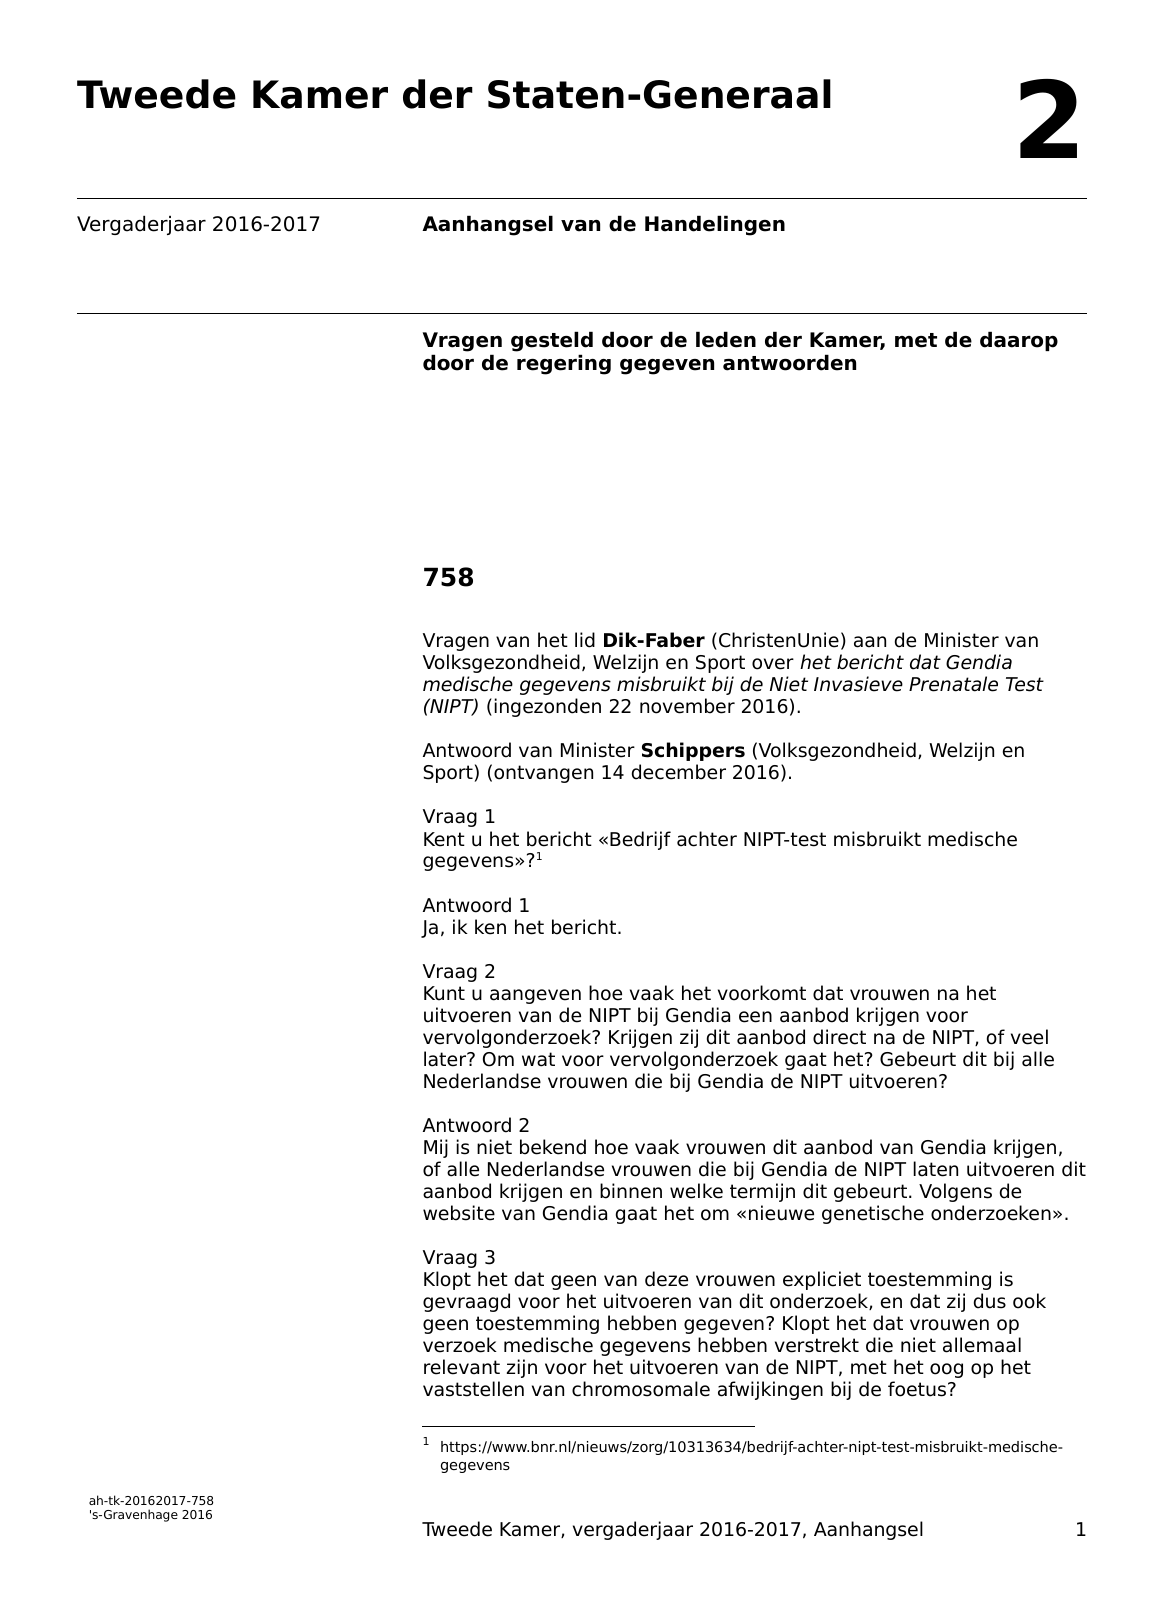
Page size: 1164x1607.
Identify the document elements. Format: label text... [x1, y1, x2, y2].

text ah-tk-20162017-758 [88, 1494, 323, 1508]
text Antwoord van Minister Schippers (Volksgezondheid, Welzijn en Sport) (ontvangen 14 december 2016). [422, 740, 1087, 784]
text Klopt het dat geen van deze vrouwen expliciet toestemming is gevraagd voor het uitvoeren van dit onderzoek, en dat zij dus ook geen toestemming hebben gegeven? Klopt het dat vrouwen op verzoek medische gegevens hebben verstrekt die niet allemaal relevant zijn voor het uitvoeren van de NIPT, met het oog op het vaststellen van chromosomale afwijkingen bij de foetus? [422, 1269, 1087, 1401]
text Antwoord 1 [422, 894, 1087, 917]
text Vragen van het lid Dik-Faber (ChristenUnie) aan de Minister van Volksgezondheid, Welzijn en Sport over het bericht dat Gendia medische gegevens misbruikt bij de Niet Invasieve Prenatale Test (NIPT) (ingezonden 22 november 2016). [422, 630, 1087, 718]
table_cell [77, 314, 422, 375]
text https://www.bnr.nl/nieuws/zorg/10313634/bedrijf-achter-nipt-test-misbruikt-medische-gegevens [422, 1435, 1087, 1474]
text 758 [422, 563, 1087, 592]
text Antwoord 2 [422, 1115, 1087, 1137]
text Mij is niet bekend hoe vaak vrouwen dit aanbod van Gendia krijgen, of alle Nederlandse vrouwen die bij Gendia de NIPT laten uitvoeren dit aanbod krijgen en binnen welke termijn dit gebeurt. Volgens de website van Gendia gaat het om «nieuwe genetische onderzoeken». [422, 1137, 1087, 1225]
table_cell Aanhangsel van de Handelingen [422, 199, 1087, 313]
table_header 2 [886, 59, 1087, 198]
text Vraag 2 [422, 961, 1087, 983]
text Ja, ik ken het bericht. [422, 917, 1087, 938]
text Kent u het bericht «Bedrijf achter NIPT-test misbruikt medische gegevens»? [422, 828, 1087, 872]
table_cell Vergaderjaar 2016-2017 [77, 199, 422, 313]
table_cell Vragen gesteld door de leden der Kamer, met de daarop door de regering gegeven antwoorden [422, 314, 1087, 375]
text 's-Gravenhage 2016 [88, 1508, 323, 1522]
text Vraag 3 [422, 1247, 1087, 1269]
text Vraag 1 [422, 806, 1087, 828]
text Kunt u aangeven hoe vaak het voorkomt dat vrouwen na het uitvoeren van de NIPT bij Gendia een aanbod krijgen voor vervolgonderzoek? Krijgen zij dit aanbod direct na de NIPT, of veel later? Om wat voor vervolgonderzoek gaat het? Gebeurt dit bij alle Nederlandse vrouwen die bij Gendia de NIPT uitvoeren? [422, 983, 1087, 1093]
table_header Tweede Kamer der Staten-Generaal [77, 59, 886, 198]
